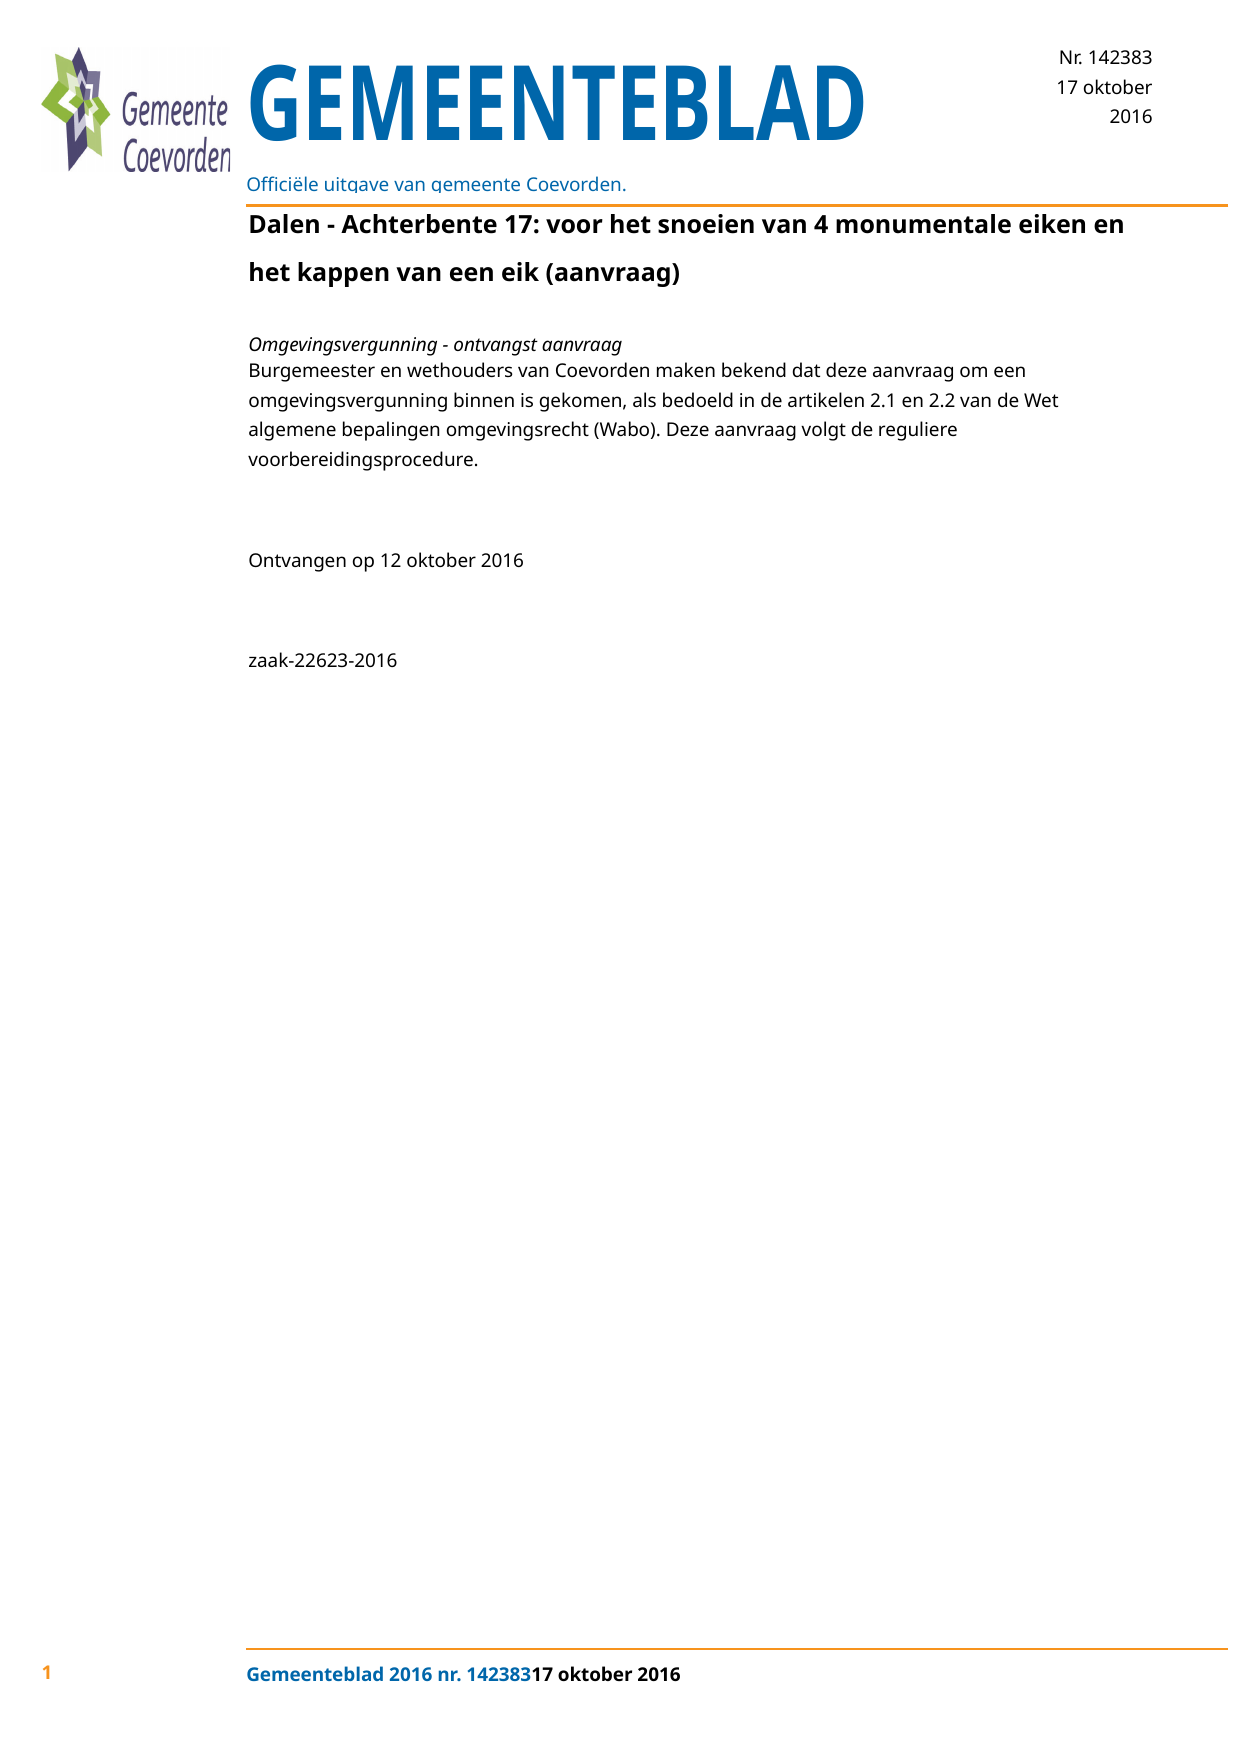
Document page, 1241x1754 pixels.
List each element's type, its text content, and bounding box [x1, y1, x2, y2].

text Burgemeester en wethouders van Coevorden maken bekend dat deze aanvraag om een omgevingsvergunning binnen is gekomen, als bedoeld in de artikelen 2.1 en 2.2 van de Wet algemene bepalingen omgevingsrecht (Wabo). Deze aanvraag volgt de reguliere voorbereidingsprocedure. [248, 357, 1152, 472]
text Dalen - Achterbente 17: voor het snoeien van 4 monumentale eiken en het kappen van een eik (aanvraag) [248, 207, 1152, 288]
text Ontvangen op 12 oktober 2016 [248, 547, 1152, 572]
text Omgevingsvergunning - ontvangst aanvraag [248, 331, 1152, 357]
picture [41, 47, 231, 172]
text zaak-22623-2016 [248, 648, 1152, 673]
